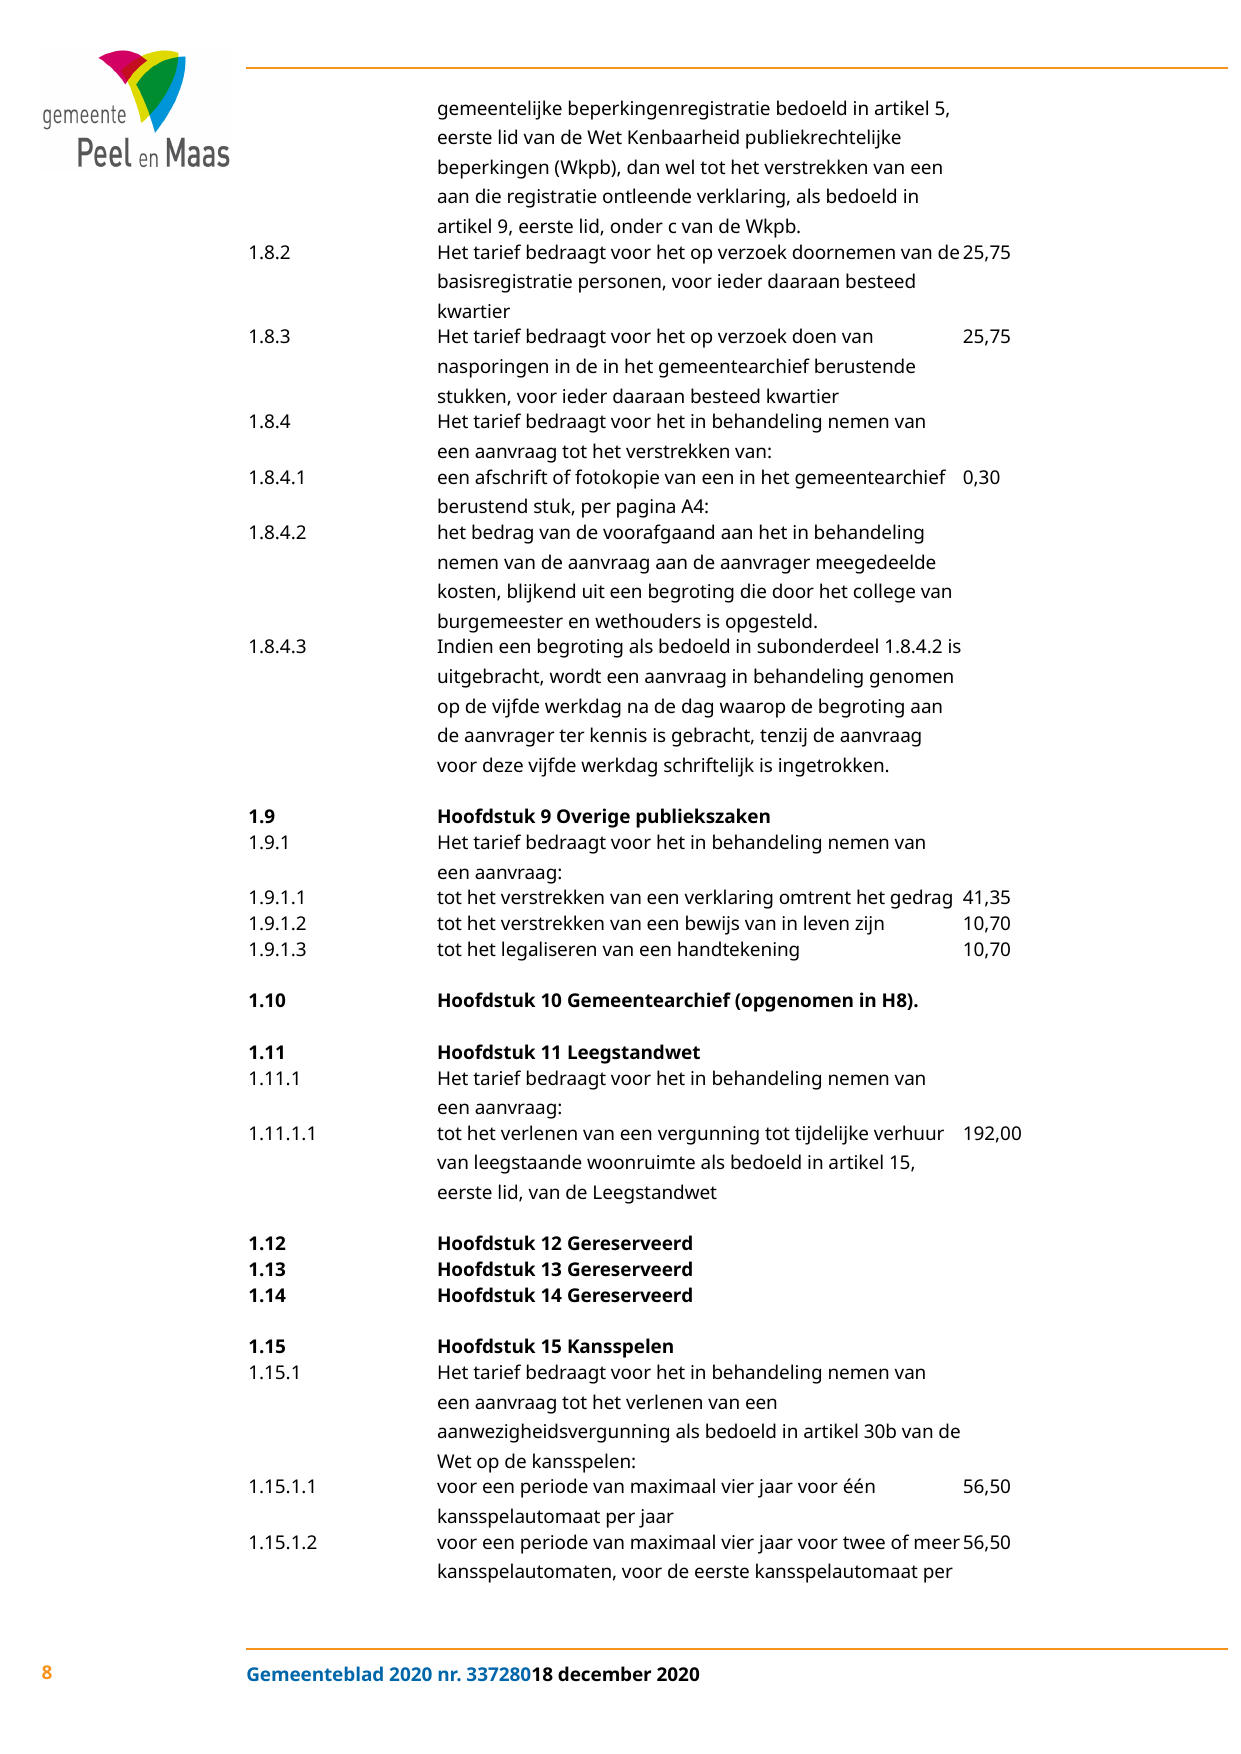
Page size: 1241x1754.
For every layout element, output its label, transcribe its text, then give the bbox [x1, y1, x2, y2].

table_cell 0,30 [963, 464, 1152, 519]
table_cell Het tarief bedraagt voor het op verzoek doornemen van de basisregistratie personen, voor ieder daaraan besteed kwartier [437, 239, 963, 324]
table_cell [437, 1308, 963, 1333]
table_cell [437, 778, 963, 803]
table_cell 1.15.1.2 [248, 1529, 437, 1584]
table_cell Hoofdstuk 10 Gemeentearchief (opgenomen in H8). [437, 988, 963, 1013]
table_cell 56,50 [963, 1474, 1152, 1529]
table_cell 1.8.4 [248, 409, 437, 464]
table_cell 25,75 [963, 239, 1152, 324]
table_cell [963, 1256, 1152, 1282]
table_cell Hoofdstuk 11 Leegstandwet [437, 1039, 963, 1065]
table_cell [963, 804, 1152, 829]
table_cell [248, 95, 437, 239]
table_cell 1.8.2 [248, 239, 437, 324]
table_cell Hoofdstuk 9 Overige publiekszaken [437, 804, 963, 829]
table_cell 1.15.1.1 [248, 1474, 437, 1529]
table_cell [963, 1065, 1152, 1120]
table_cell 1.11 [248, 1039, 437, 1065]
table_cell 1.13 [248, 1256, 437, 1282]
table_cell tot het verstrekken van een bewijs van in leven zijn [437, 910, 963, 936]
table_cell [248, 1308, 437, 1333]
table_cell 10,70 [963, 910, 1152, 936]
table_cell 10,70 [963, 936, 1152, 962]
table_cell [437, 962, 963, 987]
table_cell [963, 778, 1152, 803]
table_cell 1.9.1 [248, 829, 437, 884]
table_cell het bedrag van de voorafgaand aan het in behandeling nemen van de aanvraag aan de aanvrager meegedeelde kosten, blijkend uit een begroting die door het college van burgemeester en wethouders is opgesteld. [437, 519, 963, 634]
table_cell [963, 1308, 1152, 1333]
table_cell voor een periode van maximaal vier jaar voor twee of meer kansspelautomaten, voor de eerste kansspelautomaat per [437, 1529, 963, 1584]
table_cell 1.10 [248, 988, 437, 1013]
table_cell 1.11.1.1 [248, 1120, 437, 1205]
table_cell Het tarief bedraagt voor het in behandeling nemen van een aanvraag tot het verlenen van een aanwezigheidsvergunning als bedoeld in artikel 30b van de Wet op de kansspelen: [437, 1359, 963, 1474]
table_cell 1.15 [248, 1334, 437, 1359]
table_cell Hoofdstuk 14 Gereserveerd [437, 1282, 963, 1308]
table_cell 1.9.1.3 [248, 936, 437, 962]
table_cell gemeentelijke beperkingenregistratie bedoeld in artikel 5, eerste lid van de Wet Kenbaarheid publiekrechtelijke beperkingen (Wkpb), dan wel tot het verstrekken van een aan die registratie ontleende verklaring, als bedoeld in artikel 9, eerste lid, onder c van de Wkpb. [437, 95, 963, 239]
table_cell [963, 409, 1152, 464]
table_cell 41,35 [963, 885, 1152, 910]
table_cell 1.12 [248, 1231, 437, 1256]
table_cell Hoofdstuk 13 Gereserveerd [437, 1256, 963, 1282]
table_cell [248, 1205, 437, 1231]
table_cell [437, 1205, 963, 1231]
table_cell [963, 634, 1152, 778]
table_cell 25,75 [963, 324, 1152, 409]
table_cell 1.9 [248, 804, 437, 829]
table_cell [963, 1282, 1152, 1308]
table_cell 192,00 [963, 1120, 1152, 1205]
table_cell tot het legaliseren van een handtekening [437, 936, 963, 962]
table_cell [963, 962, 1152, 987]
table_cell tot het verstrekken van een verklaring omtrent het gedrag [437, 885, 963, 910]
table_cell [248, 962, 437, 987]
table_cell 1.15.1 [248, 1359, 437, 1474]
table_cell [963, 829, 1152, 884]
table_cell 1.9.1.2 [248, 910, 437, 936]
table_cell [963, 1205, 1152, 1231]
table_cell voor een periode van maximaal vier jaar voor één kansspelautomaat per jaar [437, 1474, 963, 1529]
table_cell [963, 1334, 1152, 1359]
table_cell 1.8.3 [248, 324, 437, 409]
table_cell Indien een begroting als bedoeld in subonderdeel 1.8.4.2 is uitgebracht, wordt een aanvraag in behandeling genomen op de vijfde werkdag na de dag waarop de begroting aan de aanvrager ter kennis is gebracht, tenzij de aanvraag voor deze vijfde werkdag schriftelijk is ingetrokken. [437, 634, 963, 778]
table_cell [963, 1039, 1152, 1065]
table_cell Hoofdstuk 12 Gereserveerd [437, 1231, 963, 1256]
table_cell [963, 1231, 1152, 1256]
table_cell [963, 988, 1152, 1013]
table_cell [963, 1013, 1152, 1039]
table_cell Het tarief bedraagt voor het op verzoek doen van nasporingen in de in het gemeentearchief berustende stukken, voor ieder daaraan besteed kwartier [437, 324, 963, 409]
table_cell [963, 95, 1152, 239]
picture [41, 47, 231, 172]
table_cell tot het verlenen van een vergunning tot tijdelijke verhuur van leegstaande woonruimte als bedoeld in artikel 15, eerste lid, van de Leegstandwet [437, 1120, 963, 1205]
table_cell [248, 1013, 437, 1039]
table_cell Het tarief bedraagt voor het in behandeling nemen van een aanvraag: [437, 1065, 963, 1120]
table_cell [437, 1013, 963, 1039]
table_cell 56,50 [963, 1529, 1152, 1584]
table_cell Het tarief bedraagt voor het in behandeling nemen van een aanvraag: [437, 829, 963, 884]
table_cell [963, 519, 1152, 634]
table_cell 1.8.4.3 [248, 634, 437, 778]
table_cell 1.14 [248, 1282, 437, 1308]
table_cell [248, 778, 437, 803]
table_cell 1.8.4.1 [248, 464, 437, 519]
table_cell Hoofdstuk 15 Kansspelen [437, 1334, 963, 1359]
table_cell een afschrift of fotokopie van een in het gemeentearchief berustend stuk, per pagina A4: [437, 464, 963, 519]
table_cell [963, 1359, 1152, 1474]
table_cell Het tarief bedraagt voor het in behandeling nemen van een aanvraag tot het verstrekken van: [437, 409, 963, 464]
table_cell 1.8.4.2 [248, 519, 437, 634]
table_cell 1.11.1 [248, 1065, 437, 1120]
table_cell 1.9.1.1 [248, 885, 437, 910]
